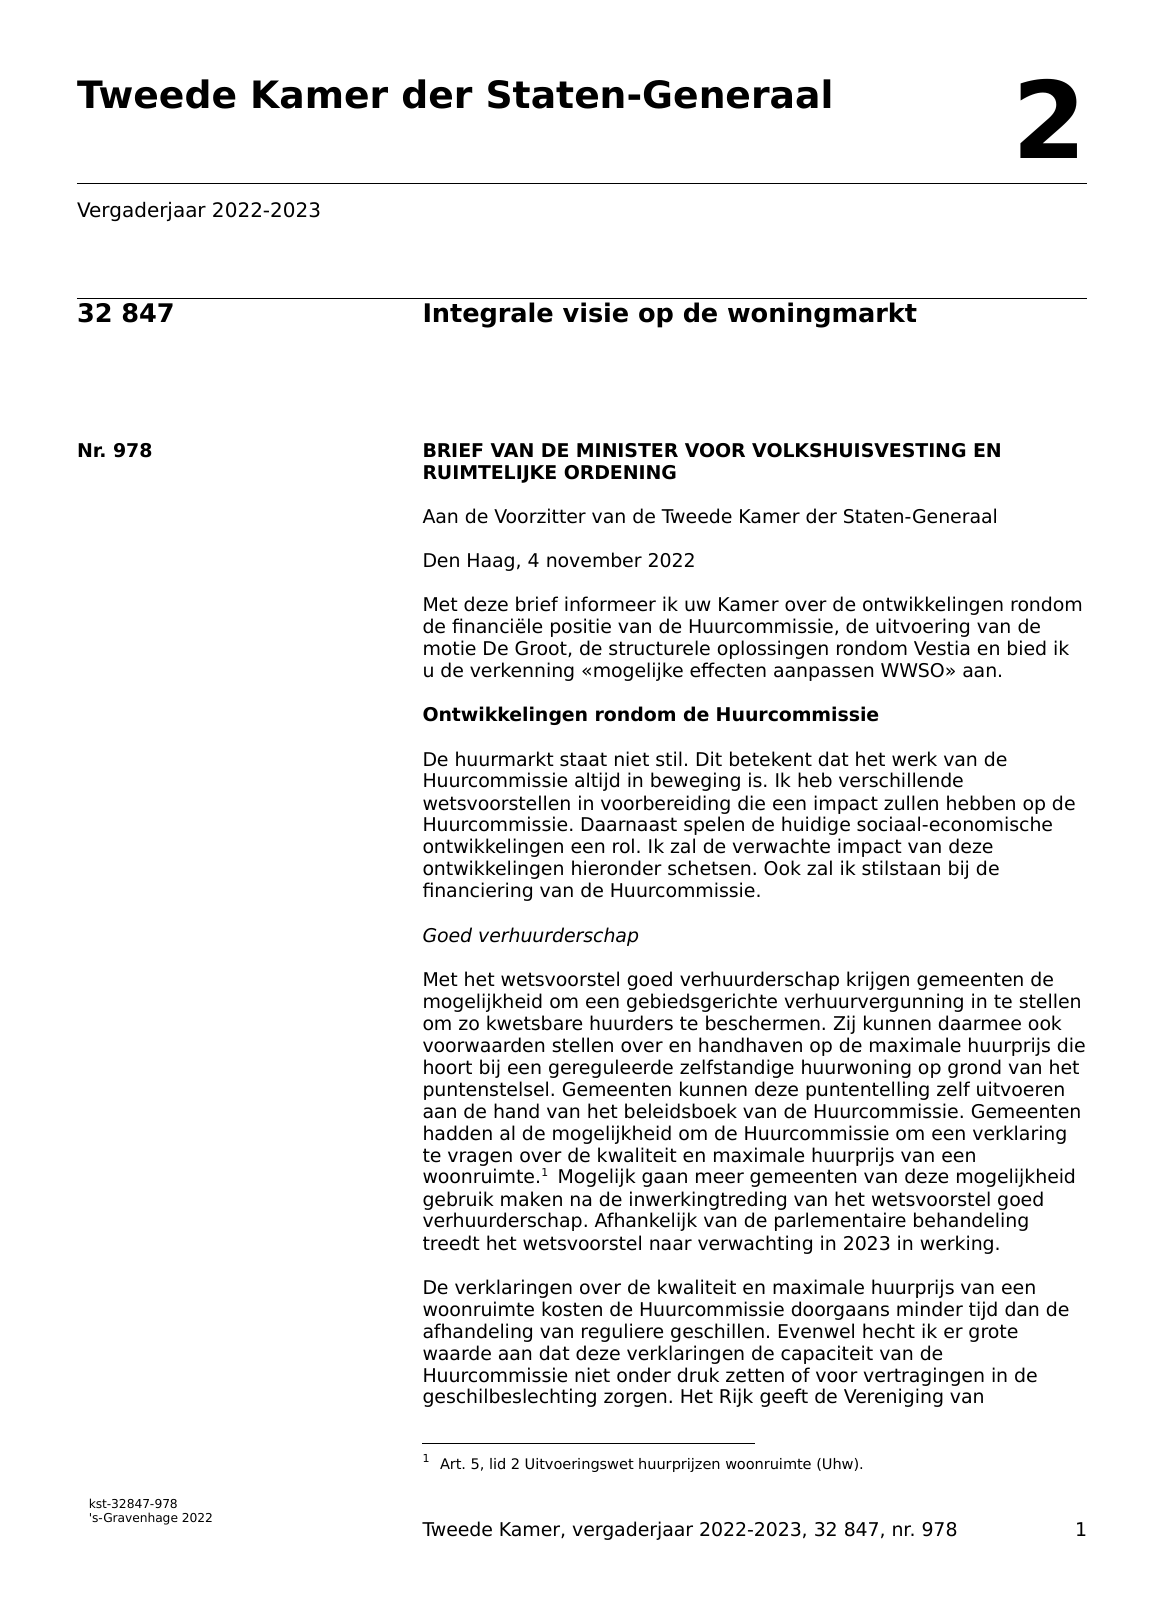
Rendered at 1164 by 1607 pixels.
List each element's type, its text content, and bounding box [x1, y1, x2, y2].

subtitle Goed verhuurderschap [422, 924, 1087, 946]
table_cell Vergaderjaar 2022-2023 [77, 184, 1087, 298]
text 's-Gravenhage 2022 [88, 1511, 323, 1525]
subtitle 32 847 Integrale visie op de woningmarkt [77, 299, 1087, 329]
text kst-32847-978 [88, 1497, 323, 1511]
text Aan de Voorzitter van de Tweede Kamer der Staten-Generaal [422, 506, 1087, 528]
text Met deze brief informeer ik uw Kamer over de ontwikkelingen rondom de financiële positie van de Huurcommissie, de uitvoering van de motie De Groot, de structurele oplossingen rondom Vestia en bied ik u de verkenning «mogelijke effecten aanpassen WWSO» aan. [422, 594, 1087, 682]
subtitle Nr. 978 BRIEF VAN DE MINISTER VOOR VOLKSHUISVESTING EN RUIMTELIJKE ORDENING [77, 440, 1087, 484]
text Den Haag, 4 november 2022 [422, 550, 1087, 572]
table_header 2 [886, 59, 1087, 183]
text Met het wetsvoorstel goed verhuurderschap krijgen gemeenten de mogelijkheid om een gebiedsgerichte verhuurvergunning in te stellen om zo kwetsbare huurders te beschermen. Zij kunnen daarmee ook voorwaarden stellen over en handhaven op de maximale huurprijs die hoort bij een gereguleerde zelfstandige huurwoning op grond van het puntenstelsel. Gemeenten kunnen deze puntentelling zelf uitvoeren aan de hand van het beleidsboek van de Huurcommissie. Gemeenten hadden al de mogelijkheid om de Huurcommissie om een verklaring te vragen over de kwaliteit en maximale huurprijs van een woonruimte. Mogelijk gaan meer gemeenten van deze mogelijkheid gebruik maken na de inwerkingtreding van het wetsvoorstel goed verhuurderschap. Afhankelijk van de parlementaire behandeling treedt het wetsvoorstel naar verwachting in 2023 in werking. [422, 969, 1087, 1254]
text De verklaringen over de kwaliteit en maximale huurprijs van een woonruimte kosten de Huurcommissie doorgaans minder tijd dan de afhandeling van reguliere geschillen. Evenwel hecht ik er grote waarde aan dat deze verklaringen de capaciteit van de Huurcommissie niet onder druk zetten of voor vertragingen in de geschilbeslechting zorgen. Het Rijk geeft de Vereniging van [422, 1277, 1087, 1408]
subtitle Ontwikkelingen rondom de Huurcommissie [422, 704, 1087, 726]
text De huurmarkt staat niet stil. Dit betekent dat het werk van de Huurcommissie altijd in beweging is. Ik heb verschillende wetsvoorstellen in voorbereiding die een impact zullen hebben op de Huurcommissie. Daarnaast spelen de huidige sociaal-economische ontwikkelingen een rol. Ik zal de verwachte impact van deze ontwikkelingen hieronder schetsen. Ook zal ik stilstaan bij de financiering van de Huurcommissie. [422, 748, 1087, 902]
table_header Tweede Kamer der Staten-Generaal [77, 59, 886, 183]
text Art. 5, lid 2 Uitvoeringswet huurprijzen woonruimte (Uhw). [422, 1452, 1087, 1474]
